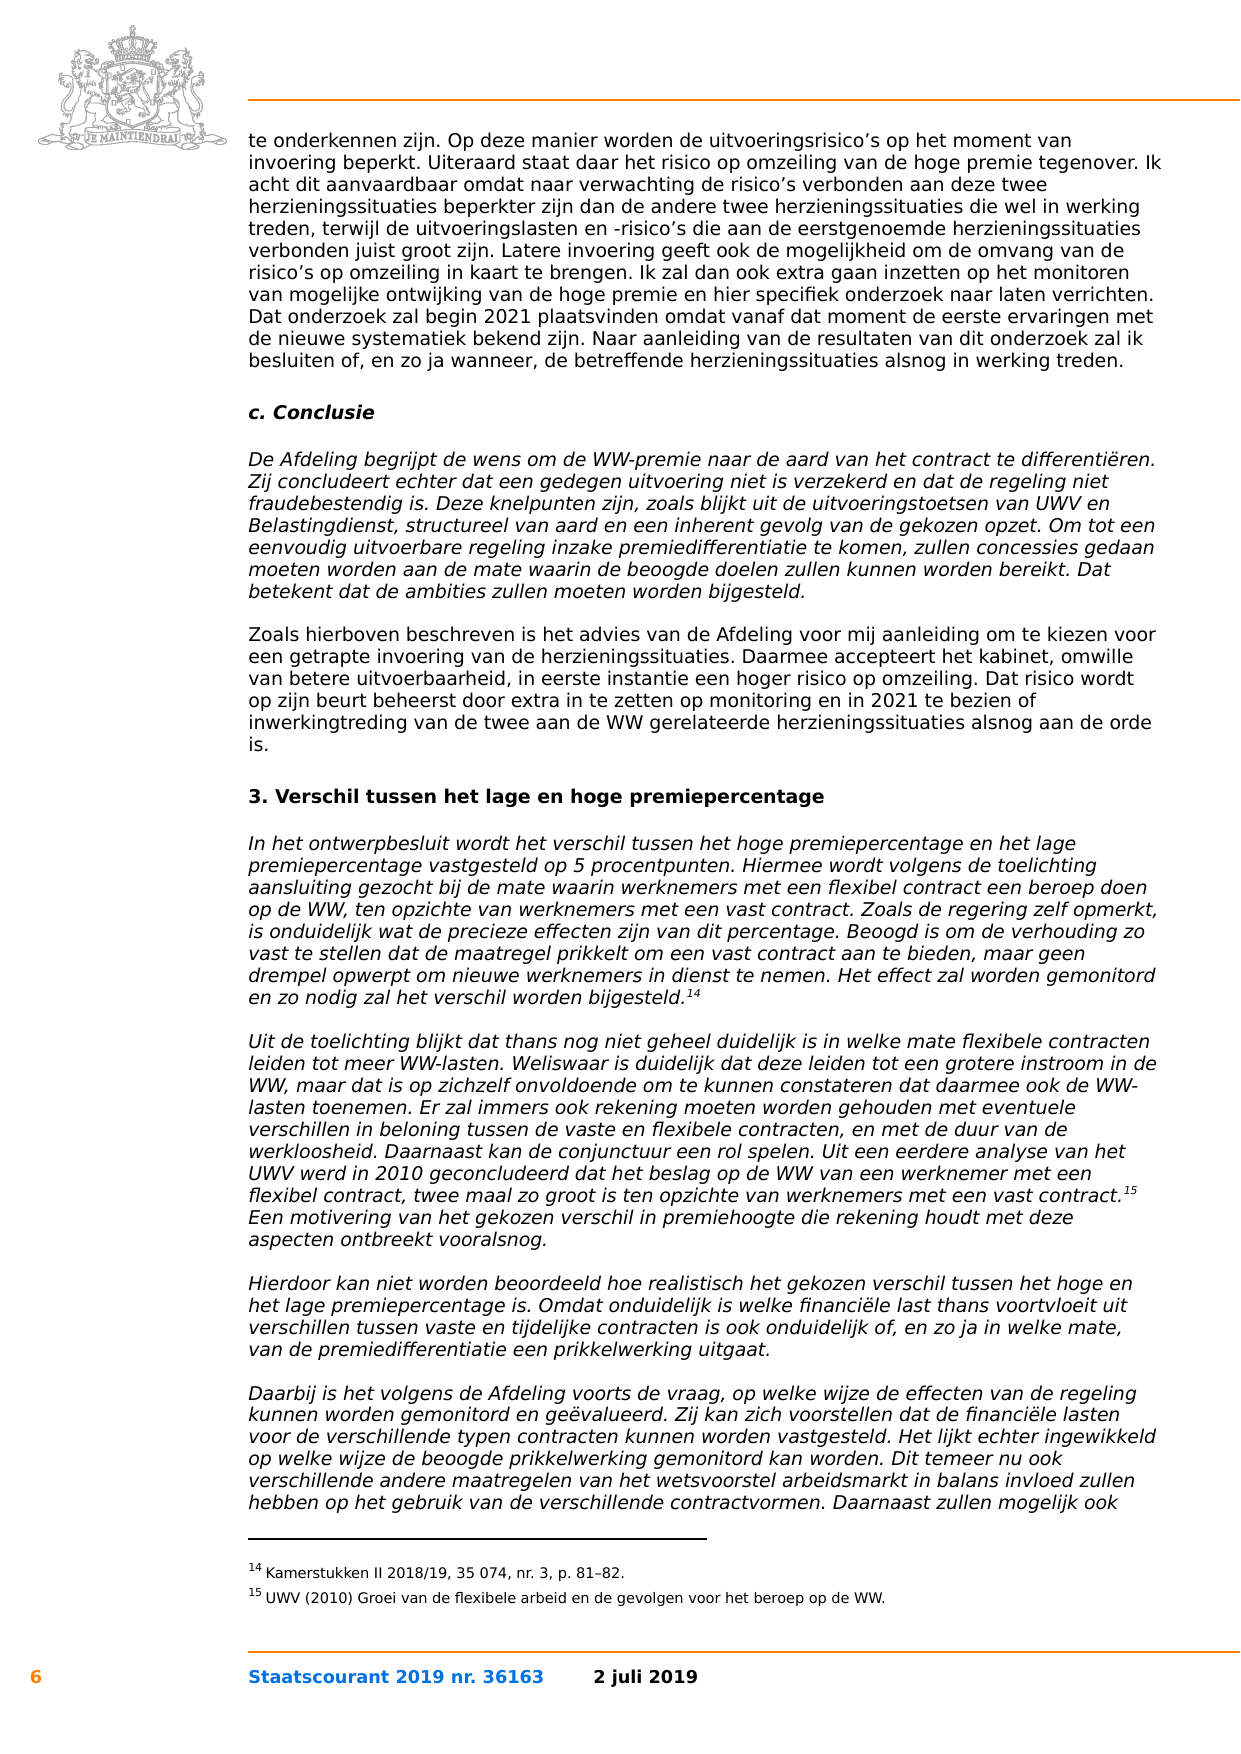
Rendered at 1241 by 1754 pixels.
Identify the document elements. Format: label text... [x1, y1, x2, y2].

subtitle 3. Verschil tussen het lage en hoge premiepercentage [248, 786, 1163, 808]
text Kamerstukken II 2018/19, 35 074, nr. 3, p. 81–82. [248, 1561, 1163, 1583]
text Uit de toelichting blijkt dat thans nog niet geheel duidelijk is in welke mate flexibele contracten leiden tot meer WW-lasten. Weliswaar is duidelijk dat deze leiden tot een grotere instroom in de WW, maar dat is op zichzelf onvoldoende om te kunnen constateren dat daarmee ook de WW-lasten toenemen. Er zal immers ook rekening moeten worden gehouden met eventuele verschillen in beloning tussen de vaste en flexibele contracten, en met de duur van de werkloosheid. Daarnaast kan de conjunctuur een rol spelen. Uit een eerdere analyse van het UWV werd in 2010 geconcludeerd dat het beslag op de WW van een werknemer met een flexibel contract, twee maal zo groot is ten opzichte van werknemers met een vast contract. Een motivering van het gekozen verschil in premiehoogte die rekening houdt met deze aspecten ontbreekt vooralsnog. [248, 1031, 1163, 1251]
text UWV (2010) Groei van de flexibele arbeid en de gevolgen voor het beroep op de WW. [248, 1586, 1163, 1608]
text In het ontwerpbesluit wordt het verschil tussen het hoge premiepercentage en het lage premiepercentage vastgesteld op 5 procentpunten. Hiermee wordt volgens de toelichting aansluiting gezocht bij de mate waarin werknemers met een flexibel contract een beroep doen op de WW, ten opzichte van werknemers met een vast contract. Zoals de regering zelf opmerkt, is onduidelijk wat de precieze effecten zijn van dit percentage. Beoogd is om de verhouding zo vast te stellen dat de maatregel prikkelt om een vast contract aan te bieden, maar geen drempel opwerpt om nieuwe werknemers in dienst te nemen. Het effect zal worden gemonitord en zo nodig zal het verschil worden bijgesteld. [248, 833, 1163, 1009]
picture [38, 25, 227, 150]
text De Afdeling begrijpt de wens om de WW-premie naar de aard van het contract te differentiëren. Zij concludeert echter dat een gedegen uitvoering niet is verzekerd en dat de regeling niet fraudebestendig is. Deze knelpunten zijn, zoals blijkt uit de uitvoeringstoetsen van UWV en Belastingdienst, structureel van aard en een inherent gevolg van de gekozen opzet. Om tot een eenvoudig uitvoerbare regeling inzake premiedifferentiatie te komen, zullen concessies gedaan moeten worden aan de mate waarin de beoogde doelen zullen kunnen worden bereikt. Dat betekent dat de ambities zullen moeten worden bijgesteld. [248, 449, 1163, 602]
text Zoals hierboven beschreven is het advies van de Afdeling voor mij aanleiding om te kiezen voor een getrapte invoering van de herzieningssituaties. Daarmee accepteert het kabinet, omwille van betere uitvoerbaarheid, in eerste instantie een hoger risico op omzeiling. Dat risico wordt op zijn beurt beheerst door extra in te zetten op monitoring en in 2021 te bezien of inwerkingtreding van de twee aan de WW gerelateerde herzieningssituaties alsnog aan de orde is. [248, 624, 1163, 756]
text te onderkennen zijn. Op deze manier worden de uitvoeringsrisico’s op het moment van invoering beperkt. Uiteraard staat daar het risico op omzeiling van de hoge premie tegenover. Ik acht dit aanvaardbaar omdat naar verwachting de risico’s verbonden aan deze twee herzieningssituaties beperkter zijn dan de andere twee herzieningssituaties die wel in werking treden, terwijl de uitvoeringslasten en -risico’s die aan de eerstgenoemde herzieningssituaties verbonden juist groot zijn. Latere invoering geeft ook de mogelijkheid om de omvang van de risico’s op omzeiling in kaart te brengen. Ik zal dan ook extra gaan inzetten op het monitoren van mogelijke ontwijking van de hoge premie en hier specifiek onderzoek naar laten verrichten. Dat onderzoek zal begin 2021 plaatsvinden omdat vanaf dat moment de eerste ervaringen met de nieuwe systematiek bekend zijn. Naar aanleiding van de resultaten van dit onderzoek zal ik besluiten of, en zo ja wanneer, de betreffende herzieningssituaties alsnog in werking treden. [248, 130, 1163, 372]
text Hierdoor kan niet worden beoordeeld hoe realistisch het gekozen verschil tussen het hoge en het lage premiepercentage is. Omdat onduidelijk is welke financiële last thans voortvloeit uit verschillen tussen vaste en tijdelijke contracten is ook onduidelijk of, en zo ja in welke mate, van de premiedifferentiatie een prikkelwerking uitgaat. [248, 1273, 1163, 1361]
text Daarbij is het volgens de Afdeling voorts de vraag, op welke wijze de effecten van de regeling kunnen worden gemonitord en geëvalueerd. Zij kan zich voorstellen dat de financiële lasten voor de verschillende typen contracten kunnen worden vastgesteld. Het lijkt echter ingewikkeld op welke wijze de beoogde prikkelwerking gemonitord kan worden. Dit temeer nu ook verschillende andere maatregelen van het wetsvoorstel arbeidsmarkt in balans invloed zullen hebben op het gebruik van de verschillende contractvormen. Daarnaast zullen mogelijk ook [248, 1382, 1163, 1514]
subtitle c. Conclusie [248, 402, 1163, 424]
